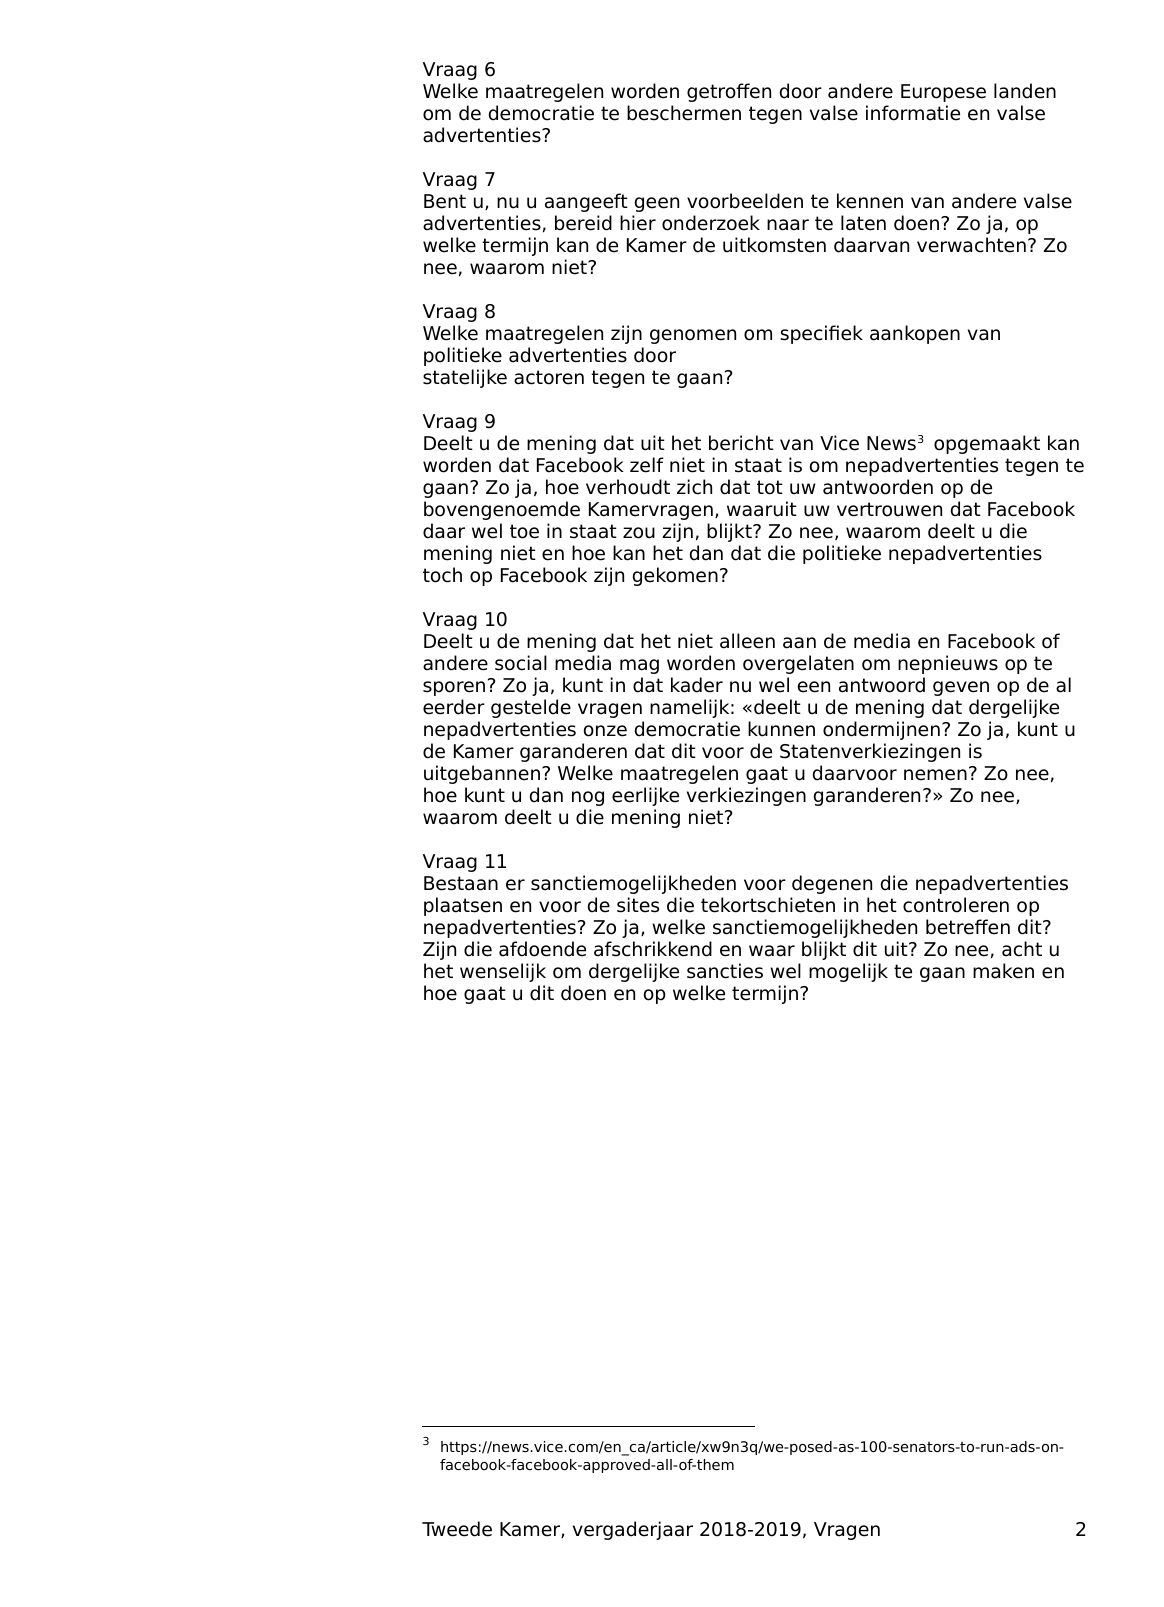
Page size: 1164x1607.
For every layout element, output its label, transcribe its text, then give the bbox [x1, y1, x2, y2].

text Vraag 11 [422, 851, 1087, 873]
text statelijke actoren tegen te gaan? [422, 367, 1087, 389]
text Deelt u de mening dat uit het bericht van Vice News opgemaakt kan worden dat Facebook zelf niet in staat is om nepadvertenties tegen te gaan? Zo ja, hoe verhoudt zich dat tot uw antwoorden op de bovengenoemde Kamervragen, waaruit uw vertrouwen dat Facebook daar wel toe in staat zou zijn, blijkt? Zo nee, waarom deelt u die mening niet en hoe kan het dan dat die politieke nepadvertenties toch op Facebook zijn gekomen? [422, 433, 1087, 587]
text Bent u, nu u aangeeft geen voorbeelden te kennen van andere valse advertenties, bereid hier onderzoek naar te laten doen? Zo ja, op welke termijn kan de Kamer de uitkomsten daarvan verwachten? Zo nee, waarom niet? [422, 191, 1087, 279]
text Welke maatregelen worden getroffen door andere Europese landen om de democratie te beschermen tegen valse informatie en valse advertenties? [422, 81, 1087, 147]
text Deelt u de mening dat het niet alleen aan de media en Facebook of andere social media mag worden overgelaten om nepnieuws op te sporen? Zo ja, kunt in dat kader nu wel een antwoord geven op de al eerder gestelde vragen namelijk: «deelt u de mening dat dergelijke nepadvertenties onze democratie kunnen ondermijnen? Zo ja, kunt u de Kamer garanderen dat dit voor de Statenverkiezingen is uitgebannen? Welke maatregelen gaat u daarvoor nemen? Zo nee, hoe kunt u dan nog eerlijke verkiezingen garanderen?» Zo nee, waarom deelt u die mening niet? [422, 631, 1087, 829]
text Welke maatregelen zijn genomen om specifiek aankopen van politieke advertenties door [422, 323, 1087, 367]
text Vraag 7 [422, 169, 1087, 191]
text https://news.vice.com/en_ca/article/xw9n3q/we-posed-as-100-senators-to-run-ads-on-facebook-facebook-approved-all-of-them [422, 1435, 1087, 1474]
text Vraag 9 [422, 411, 1087, 433]
text Vraag 8 [422, 301, 1087, 323]
text Bestaan er sanctiemogelijkheden voor degenen die nepadvertenties plaatsen en voor de sites die tekortschieten in het controleren op nepadvertenties? Zo ja, welke sanctiemogelijkheden betreffen dit? Zijn die afdoende afschrikkend en waar blijkt dit uit? Zo nee, acht u het wenselijk om dergelijke sancties wel mogelijk te gaan maken en hoe gaat u dit doen en op welke termijn? [422, 873, 1087, 1005]
text Vraag 10 [422, 609, 1087, 631]
text Vraag 6 [422, 59, 1087, 81]
